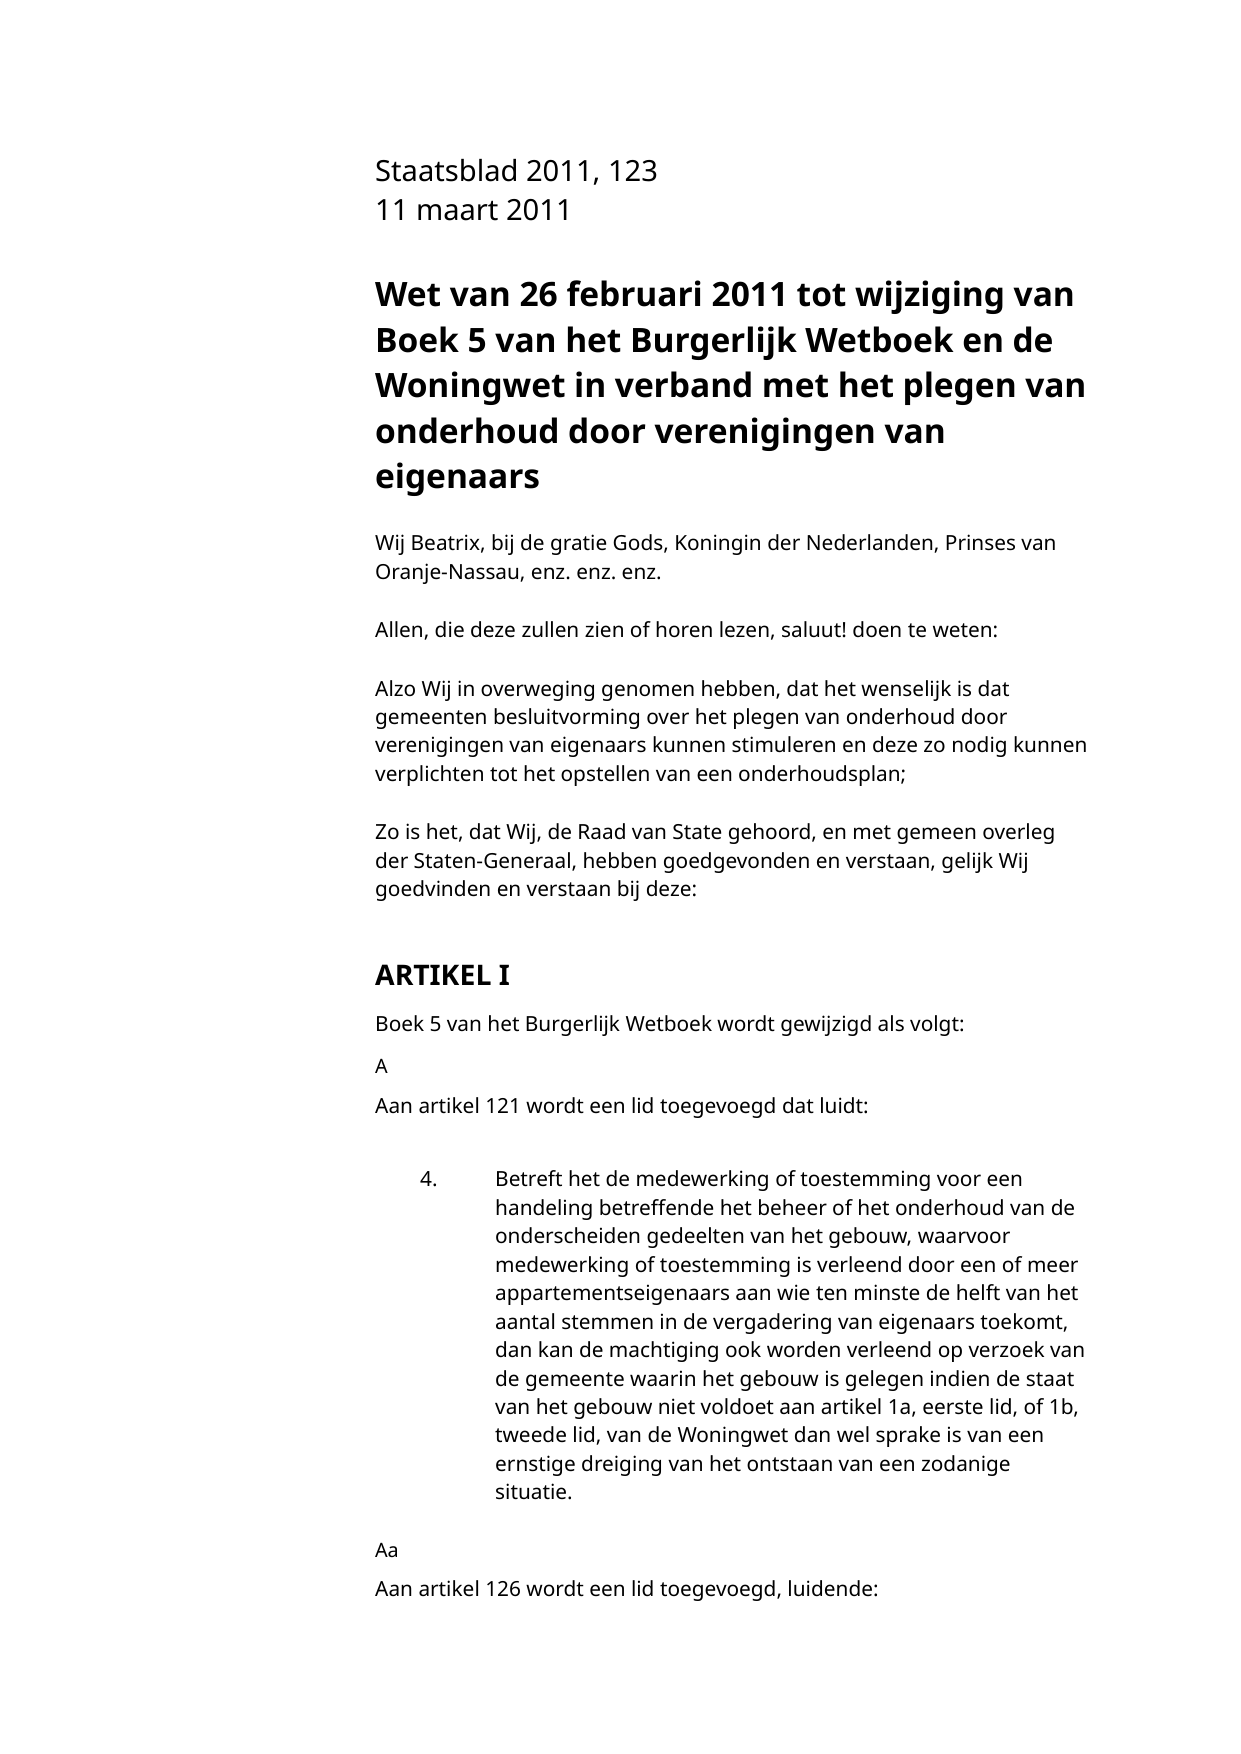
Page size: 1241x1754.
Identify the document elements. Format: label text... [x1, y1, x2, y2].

text Boek 5 van het Burgerlijk Wetboek wordt gewijzigd als volgt: [375, 1009, 1090, 1037]
text Alzo Wij in overweging genomen hebben, dat het wenselijk is dat gemeenten besluitvorming over het plegen van onderhoud door verenigingen van eigenaars kunnen stimuleren en deze zo nodig kunnen verplichten tot het opstellen van een onderhoudsplan; [375, 674, 1090, 787]
text Aa [375, 1536, 1090, 1563]
text Aan artikel 121 wordt een lid toegevoegd dat luidt: [375, 1091, 1090, 1119]
subtitle Wet van 26 februari 2011 tot wijziging van Boek 5 van het Burgerlijk Wetboek en de Woningwet in verband met het plegen van onderhoud door verenigingen van eigenaars [375, 271, 1090, 498]
text Aan artikel 126 wordt een lid toegevoegd, luidende: [375, 1574, 1090, 1603]
subtitle ARTIKEL I [375, 955, 1090, 994]
text Staatsblad 2011, 123 [375, 150, 1090, 190]
text Zo is het, dat Wij, de Raad van State gehoord, en met gemeen overleg der Staten-Generaal, hebben goedgevonden en verstaan, gelijk Wij goedvinden en verstaan bij deze: [375, 817, 1090, 903]
text 11 maart 2011 [375, 190, 1090, 229]
text Wij Beatrix, bij de gratie Gods, Koningin der Nederlanden, Prinses van Oranje-Nassau, enz. enz. enz. [375, 528, 1090, 585]
text A [375, 1052, 1090, 1079]
text Allen, die deze zullen zien of horen lezen, saluut! doen te weten: [375, 615, 1090, 644]
list Betreft het de medewerking of toestemming voor een handeling betreffende het beheer of het onderhoud van de onderscheiden gedeelten van het gebouw, waarvoor medewerking of toestemming is verleend door een of meer appartementseigenaars aan wie ten minste de helft van het aantal stemmen in de vergadering van eigenaars toekomt, dan kan de machtiging ook worden verleend op verzoek van de gemeente waarin het gebouw is gelegen indien de staat van het gebouw niet voldoet aan artikel 1a, eerste lid, of 1b, tweede lid, van de Woningwet dan wel sprake is van een ernstige dreiging van het ontstaan van een zodanige situatie. [420, 1164, 1090, 1506]
